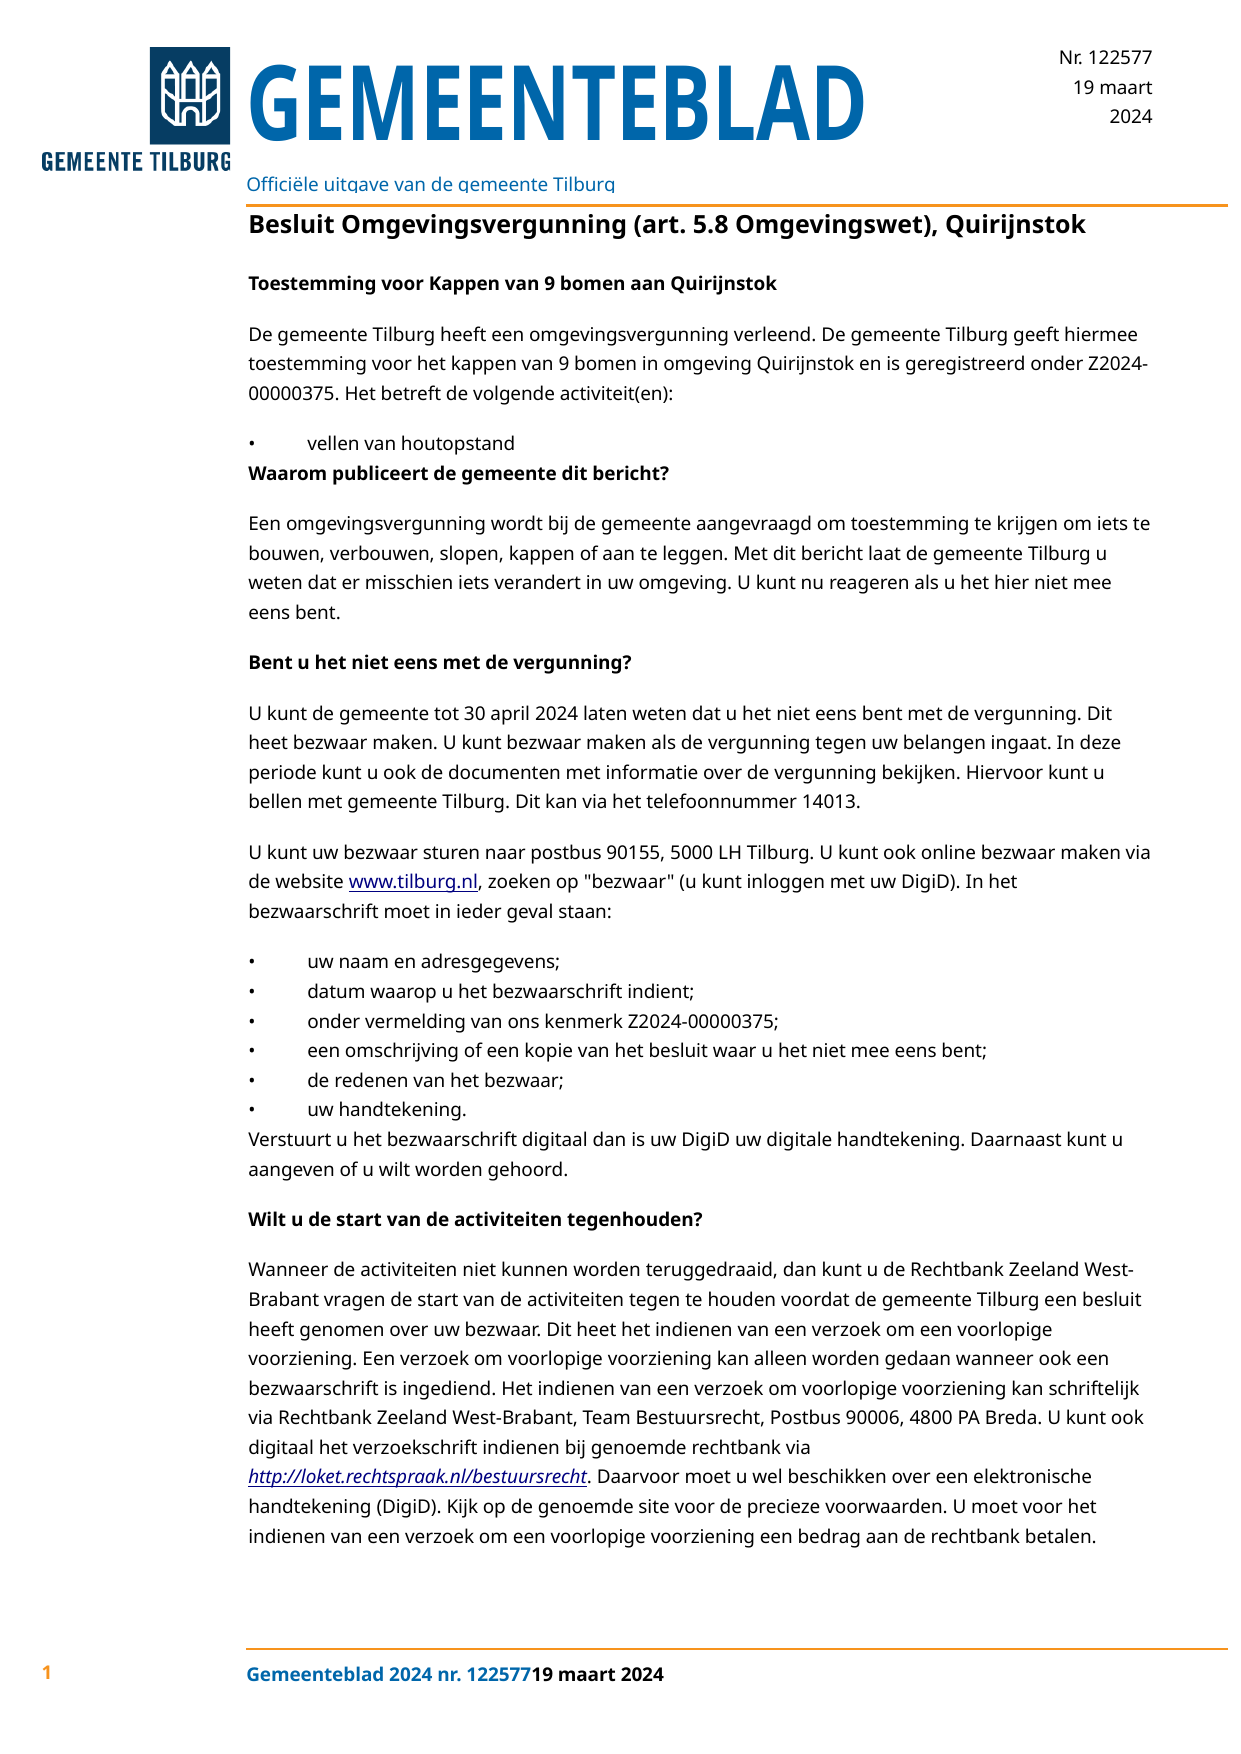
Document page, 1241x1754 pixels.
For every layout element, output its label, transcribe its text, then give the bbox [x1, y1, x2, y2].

list de redenen van het bezwaar; [248, 1067, 1152, 1093]
text Wilt u de start van de activiteiten tegenhouden? [248, 1206, 1152, 1232]
text Waarom publiceert de gemeente dit bericht? [248, 460, 1152, 486]
text Wanneer de activiteiten niet kunnen worden teruggedraaid, dan kunt u de Rechtbank Zeeland West-Brabant vragen de start van de activiteiten tegen te houden voordat de gemeente Tilburg een besluit heeft genomen over uw bezwaar. Dit heet het indienen van een verzoek om een voorlopige voorziening. Een verzoek om voorlopige voorziening kan alleen worden gedaan wanneer ook een bezwaarschrift is ingediend. Het indienen van een verzoek om voorlopige voorziening kan schriftelijk via Rechtbank Zeeland West-Brabant, Team Bestuursrecht, Postbus 90006, 4800 PA Breda. U kunt ook digitaal het verzoekschrift indienen bij genoemde rechtbank via http://loket.rechtspraak.nl/bestuursrecht. Daarvoor moet u wel beschikken over een elektronische handtekening (DigiD). Kijk op de genoemde site voor de precieze voorwaarden. U moet voor het indienen van een verzoek om een voorlopige voorziening een bedrag aan de rechtbank betalen. [248, 1257, 1152, 1548]
text Besluit Omgevingsvergunning (art. 5.8 Omgevingswet), Quirijnstok [248, 207, 1152, 241]
text U kunt de gemeente tot 30 april 2024 laten weten dat u het niet eens bent met de vergunning. Dit heet bezwaar maken. U kunt bezwaar maken als de vergunning tegen uw belangen ingaat. In deze periode kunt u ook de documenten met informatie over de vergunning bekijken. Hiervoor kunt u bellen met gemeente Tilburg. Dit kan via het telefoonnummer 14013. [248, 700, 1152, 814]
list een omschrijving of een kopie van het besluit waar u het niet mee eens bent; [248, 1037, 1152, 1063]
list uw handtekening. [248, 1097, 1152, 1122]
list datum waarop u het bezwaarschrift indient; [248, 978, 1152, 1004]
text U kunt uw bezwaar sturen naar postbus 90155, 5000 LH Tilburg. U kunt ook online bezwaar maken via de website www.tilburg.nl, zoeken op "bezwaar" (u kunt inloggen met uw DigiD). In het bezwaarschrift moet in ieder geval staan: [248, 839, 1152, 924]
text Verstuurt u het bezwaarschrift digitaal dan is uw DigiD uw digitale handtekening. Daarnaast kunt u aangeven of u wilt worden gehoord. [248, 1126, 1152, 1181]
list uw naam en adresgegevens; [248, 949, 1152, 974]
list onder vermelding van ons kenmerk Z2024-00000375; [248, 1008, 1152, 1033]
picture [41, 47, 231, 172]
text Bent u het niet eens met de vergunning? [248, 649, 1152, 675]
text Een omgevingsvergunning wordt bij de gemeente aangevraagd om toestemming te krijgen om iets te bouwen, verbouwen, slopen, kappen of aan te leggen. Met dit bericht laat de gemeente Tilburg u weten dat er misschien iets verandert in uw omgeving. U kunt nu reageren als u het hier niet mee eens bent. [248, 510, 1152, 625]
list vellen van houtopstand [248, 430, 1152, 456]
text Toestemming voor Kappen van 9 bomen aan Quirijnstok [248, 270, 1152, 296]
text De gemeente Tilburg heeft een omgevingsvergunning verleend. De gemeente Tilburg geeft hiermee toestemming voor het kappen van 9 bomen in omgeving Quirijnstok en is geregistreerd onder Z2024-00000375. Het betreft de volgende activiteit(en): [248, 321, 1152, 406]
